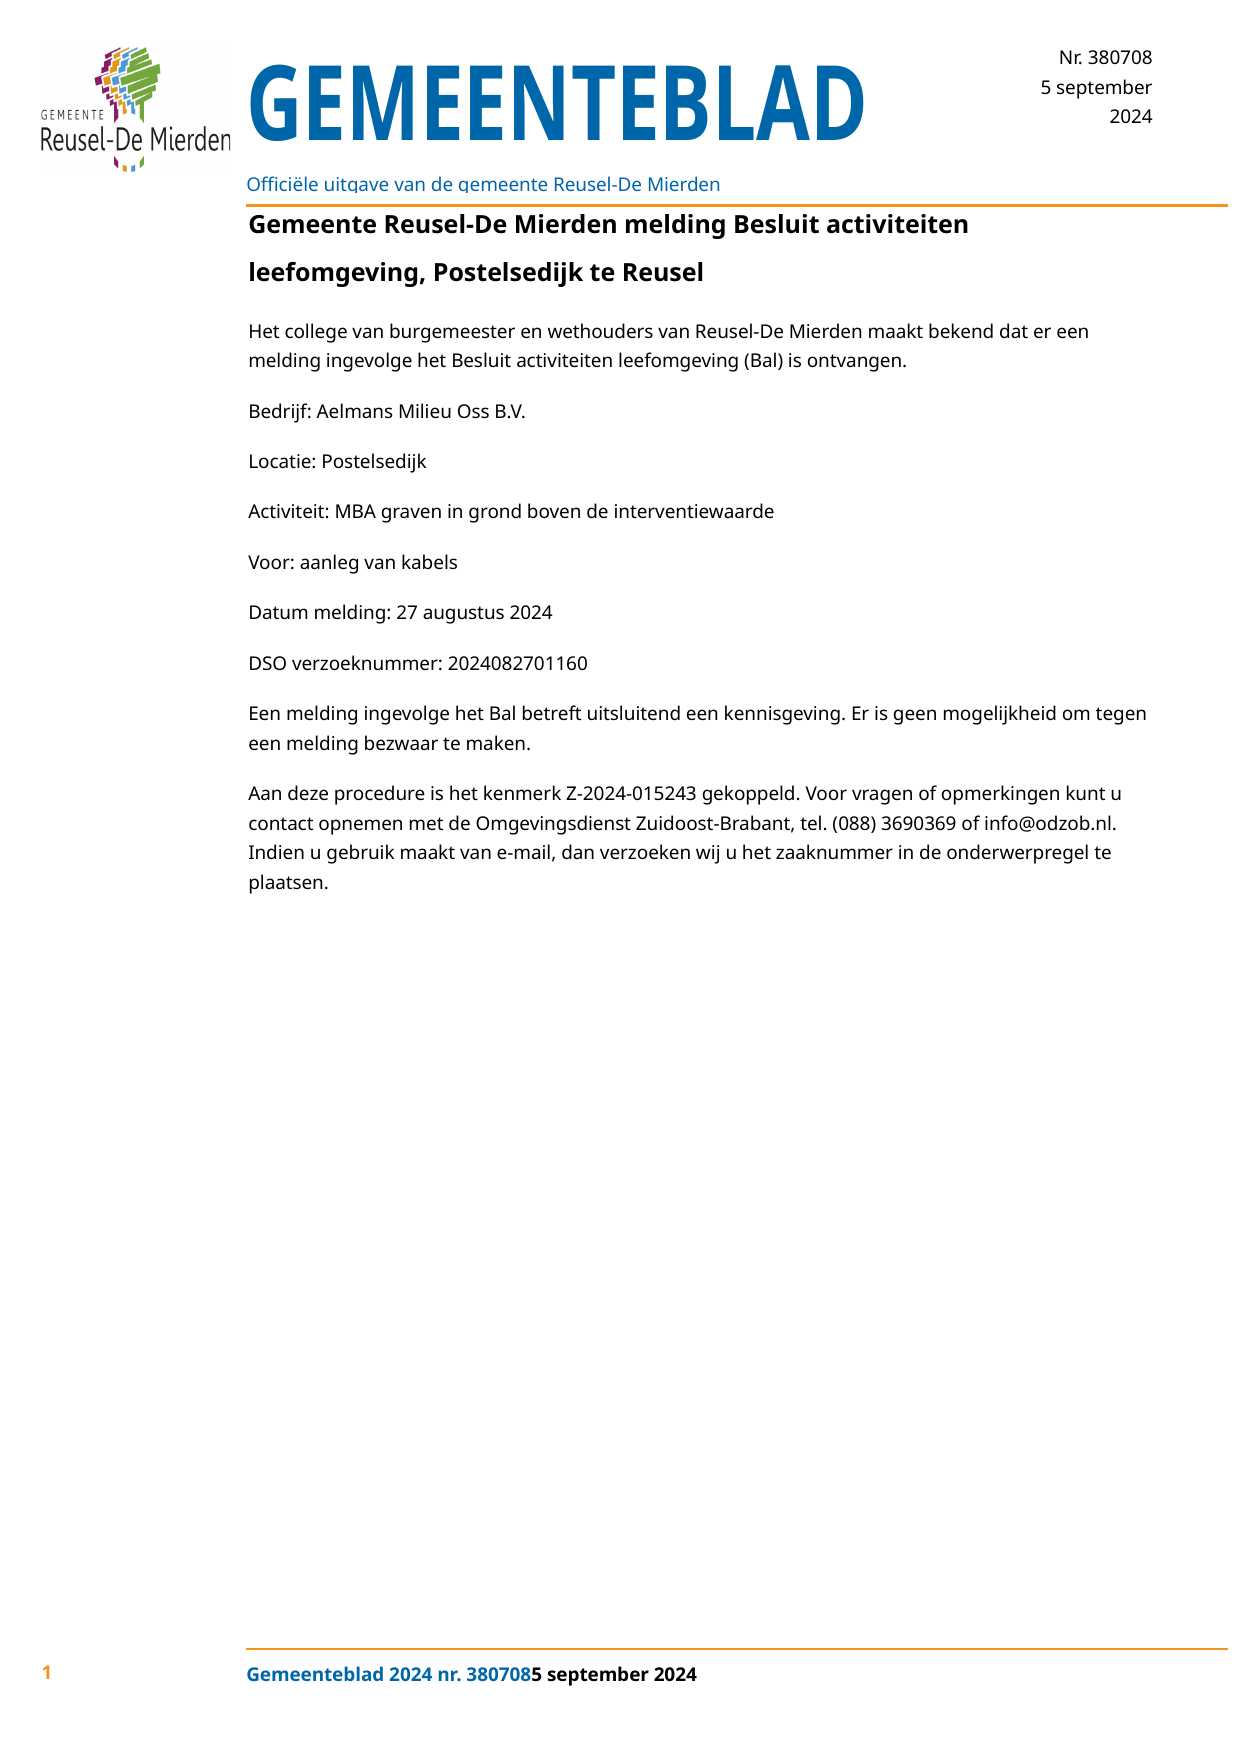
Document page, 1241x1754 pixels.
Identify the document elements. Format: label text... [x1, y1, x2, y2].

text Gemeente Reusel-De Mierden melding Besluit activiteiten leefomgeving, Postelsedijk te Reusel [248, 207, 1152, 288]
text Voor: aanleg van kabels [248, 549, 1152, 575]
text Datum melding: 27 augustus 2024 [248, 599, 1152, 625]
text Het college van burgemeester en wethouders van Reusel-De Mierden maakt bekend dat er een melding ingevolge het Besluit activiteiten leefomgeving (Bal) is ontvangen. [248, 318, 1152, 373]
text Een melding ingevolge het Bal betreft uitsluitend een kennisgeving. Er is geen mogelijkheid om tegen een melding bezwaar te maken. [248, 700, 1152, 756]
text Locatie: Postelsedijk [248, 448, 1152, 474]
text Activiteit: MBA graven in grond boven de interventiewaarde [248, 499, 1152, 524]
text DSO verzoeknummer: 2024082701160 [248, 650, 1152, 676]
text Bedrijf: Aelmans Milieu Oss B.V. [248, 398, 1152, 424]
text Aan deze procedure is het kenmerk Z-2024-015243 gekoppeld. Voor vragen of opmerkingen kunt u contact opnemen met de Omgevingsdienst Zuidoost-Brabant, tel. (088) 3690369 of info@odzob.nl. Indien u gebruik maakt van e-mail, dan verzoeken wij u het zaaknummer in de onderwerpregel te plaatsen. [248, 780, 1152, 895]
picture [41, 47, 231, 172]
